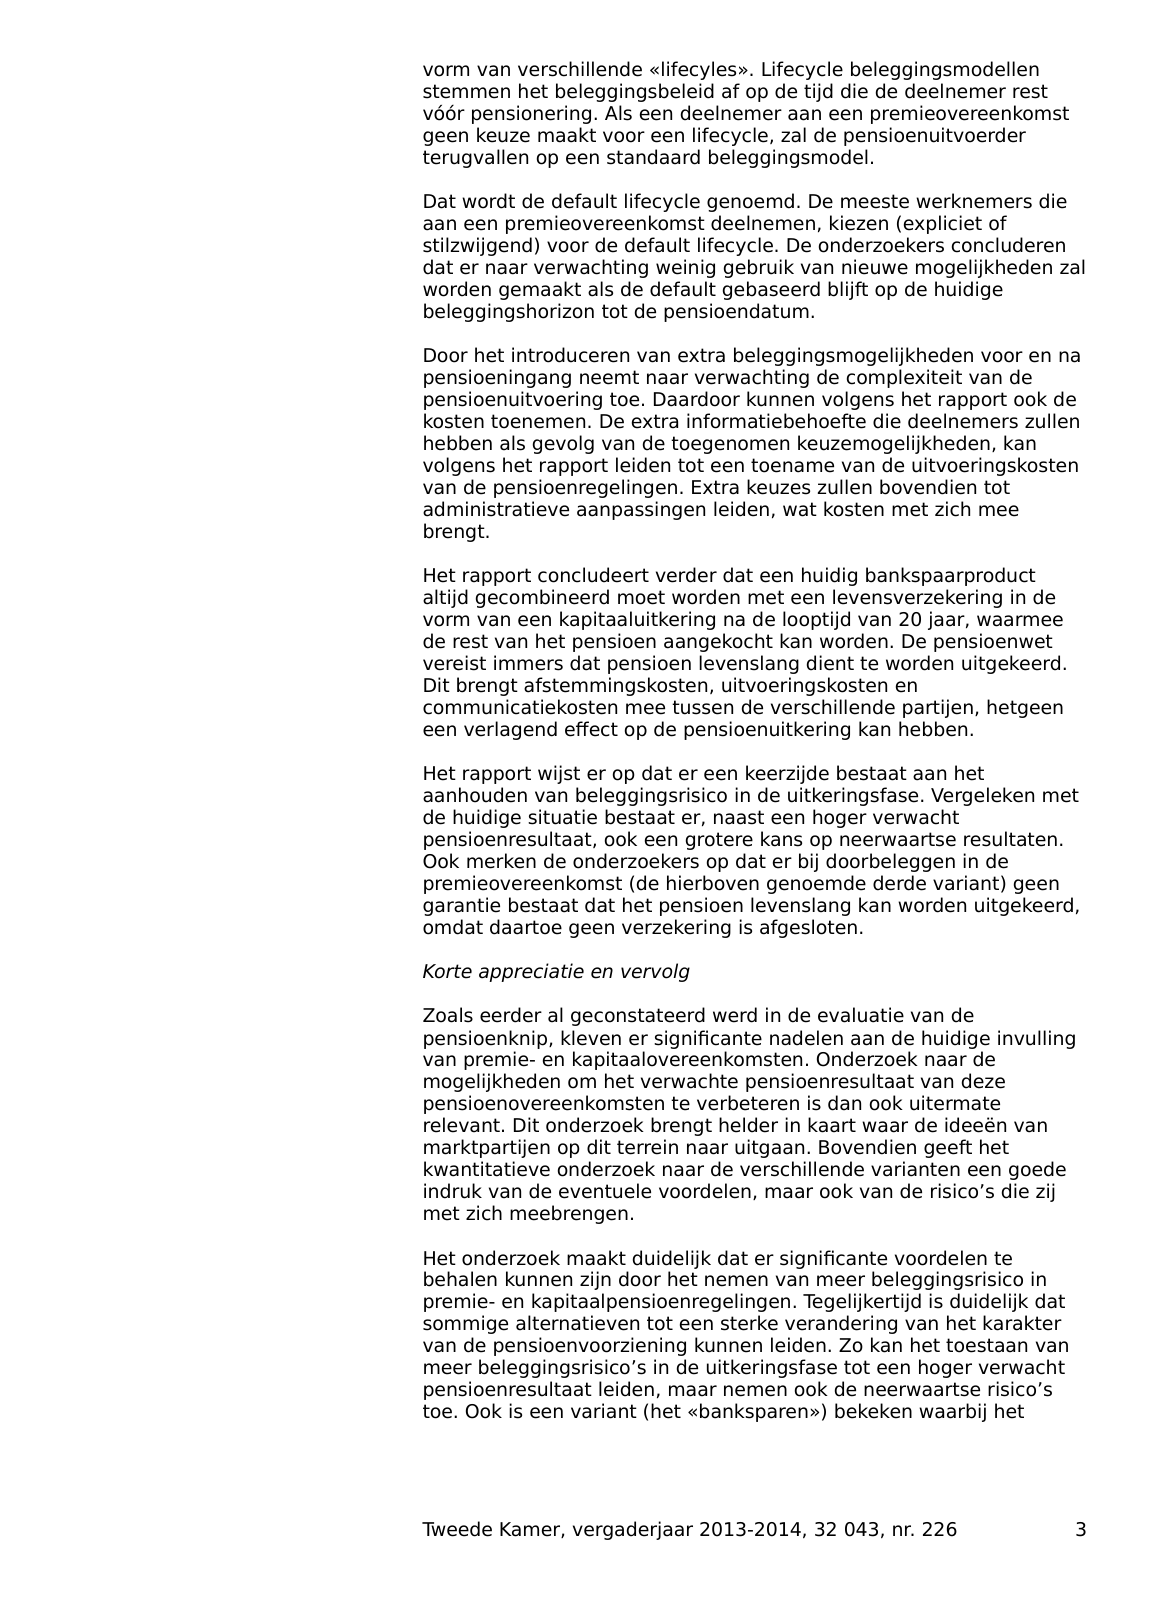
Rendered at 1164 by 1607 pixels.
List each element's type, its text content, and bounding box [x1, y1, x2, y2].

text vorm van verschillende «lifecyles». Lifecycle beleggingsmodellen stemmen het beleggingsbeleid af op de tijd die de deelnemer rest vóór pensionering. Als een deelnemer aan een premieovereenkomst geen keuze maakt voor een lifecycle, zal de pensioenuitvoerder terugvallen op een standaard beleggingsmodel. [422, 59, 1087, 169]
text Het rapport concludeert verder dat een huidig bankspaarproduct altijd gecombineerd moet worden met een levensverzekering in de vorm van een kapitaaluitkering na de looptijd van 20 jaar, waarmee de rest van het pensioen aangekocht kan worden. De pensioenwet vereist immers dat pensioen levenslang dient te worden uitgekeerd. Dit brengt afstemmingskosten, uitvoeringskosten en communicatiekosten mee tussen de verschillende partijen, hetgeen een verlagend effect op de pensioenuitkering kan hebben. [422, 565, 1087, 741]
text Door het introduceren van extra beleggingsmogelijkheden voor en na pensioeningang neemt naar verwachting de complexiteit van de pensioenuitvoering toe. Daardoor kunnen volgens het rapport ook de kosten toenemen. De extra informatiebehoefte die deelnemers zullen hebben als gevolg van de toegenomen keuzemogelijkheden, kan volgens het rapport leiden tot een toename van de uitvoeringskosten van de pensioenregelingen. Extra keuzes zullen bovendien tot administratieve aanpassingen leiden, wat kosten met zich mee brengt. [422, 345, 1087, 543]
text Zoals eerder al geconstateerd werd in de evaluatie van de pensioenknip, kleven er significante nadelen aan de huidige invulling van premie- en kapitaalovereenkomsten. Onderzoek naar de mogelijkheden om het verwachte pensioenresultaat van deze pensioenovereenkomsten te verbeteren is dan ook uitermate relevant. Dit onderzoek brengt helder in kaart waar de ideeën van marktpartijen op dit terrein naar uitgaan. Bovendien geeft het kwantitatieve onderzoek naar de verschillende varianten een goede indruk van de eventuele voordelen, maar ook van de risico’s die zij met zich meebrengen. [422, 1005, 1087, 1225]
text Het rapport wijst er op dat er een keerzijde bestaat aan het aanhouden van beleggingsrisico in de uitkeringsfase. Vergeleken met de huidige situatie bestaat er, naast een hoger verwacht pensioenresultaat, ook een grotere kans op neerwaartse resultaten. Ook merken de onderzoekers op dat er bij doorbeleggen in de premieovereenkomst (de hierboven genoemde derde variant) geen garantie bestaat dat het pensioen levenslang kan worden uitgekeerd, omdat daartoe geen verzekering is afgesloten. [422, 763, 1087, 939]
subtitle Korte appreciatie en vervolg [422, 961, 1087, 983]
text Het onderzoek maakt duidelijk dat er significante voordelen te behalen kunnen zijn door het nemen van meer beleggingsrisico in premie- en kapitaalpensioenregelingen. Tegelijkertijd is duidelijk dat sommige alternatieven tot een sterke verandering van het karakter van de pensioenvoorziening kunnen leiden. Zo kan het toestaan van meer beleggingsrisico’s in de uitkeringsfase tot een hoger verwacht pensioenresultaat leiden, maar nemen ook de neerwaartse risico’s toe. Ook is een variant (het «banksparen») bekeken waarbij het [422, 1247, 1087, 1423]
text Dat wordt de default lifecycle genoemd. De meeste werknemers die aan een premieovereenkomst deelnemen, kiezen (expliciet of stilzwijgend) voor de default lifecycle. De onderzoekers concluderen dat er naar verwachting weinig gebruik van nieuwe mogelijkheden zal worden gemaakt als de default gebaseerd blijft op de huidige beleggingshorizon tot de pensioendatum. [422, 191, 1087, 323]
